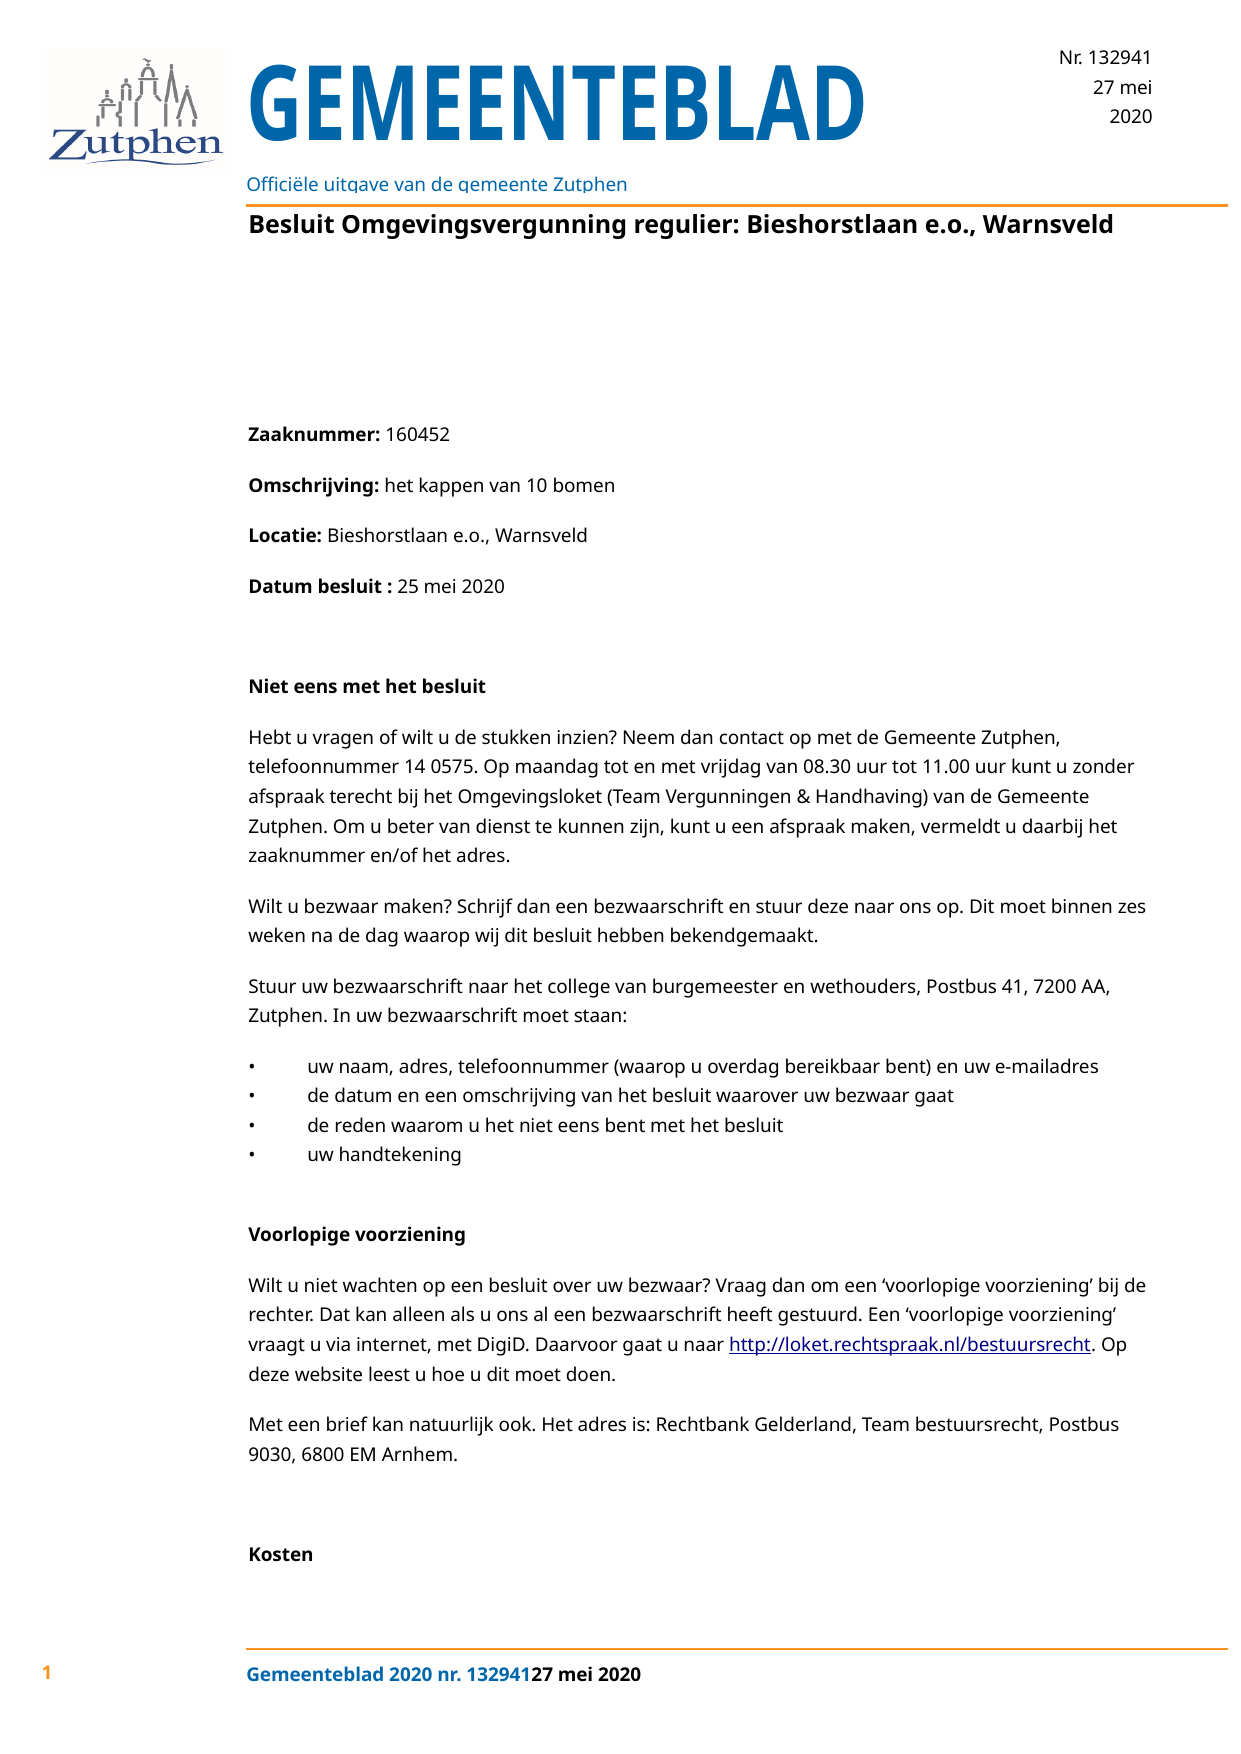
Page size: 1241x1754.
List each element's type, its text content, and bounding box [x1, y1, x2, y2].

text Besluit Omgevingsvergunning regulier: Bieshorstlaan e.o., Warnsveld [248, 207, 1152, 241]
text Niet eens met het besluit [248, 674, 1152, 699]
list de datum en een omschrijving van het besluit waarover uw bezwaar gaat [248, 1082, 1152, 1108]
list de reden waarom u het niet eens bent met het besluit [248, 1112, 1152, 1138]
text Kosten [248, 1542, 1152, 1567]
text Locatie: Bieshorstlaan e.o., Warnsveld [248, 522, 1152, 548]
text Met een brief kan natuurlijk ook. Het adres is: Rechtbank Gelderland, Team bestuursrecht, Postbus 9030, 6800 EM Arnhem. [248, 1411, 1152, 1466]
text Wilt u bezwaar maken? Schrijf dan een bezwaarschrift en stuur deze naar ons op. Dit moet binnen zes weken na de dag waarop wij dit besluit hebben bekendgemaakt. [248, 893, 1152, 948]
text Hebt u vragen of wilt u de stukken inzien? Neem dan contact op met de Gemeente Zutphen, telefoonnummer 14 0575. Op maandag tot en met vrijdag van 08.30 uur tot 11.00 uur kunt u zonder afspraak terecht bij het Omgevingsloket (Team Vergunningen & Handhaving) van de Gemeente Zutphen. Om u beter van dienst te kunnen zijn, kunt u een afspraak maken, vermeldt u daarbij het zaaknummer en/of het adres. [248, 724, 1152, 868]
text Omschrijving: het kappen van 10 bomen [248, 472, 1152, 498]
text Datum besluit : 25 mei 2020 [248, 573, 1152, 598]
list uw naam, adres, telefoonnummer (waarop u overdag bereikbaar bent) en uw e-mailadres [248, 1053, 1152, 1078]
picture [41, 47, 231, 172]
text Stuur uw bezwaarschrift naar het college van burgemeester en wethouders, Postbus 41, 7200 AA, Zutphen. In uw bezwaarschrift moet staan: [248, 973, 1152, 1028]
text Wilt u niet wachten op een besluit over uw bezwaar? Vraag dan om een ‘voorlopige voorziening’ bij de rechter. Dat kan alleen als u ons al een bezwaarschrift heeft gestuurd. Een ‘voorlopige voorziening’ vraagt u via internet, met DigiD. Daarvoor gaat u naar http://loket.rechtspraak.nl/bestuursrecht. Op deze website leest u hoe u dit moet doen. [248, 1272, 1152, 1386]
list uw handtekening [248, 1142, 1152, 1167]
text Voorlopige voorziening [248, 1222, 1152, 1247]
text Zaaknummer: 160452 [248, 422, 1152, 447]
